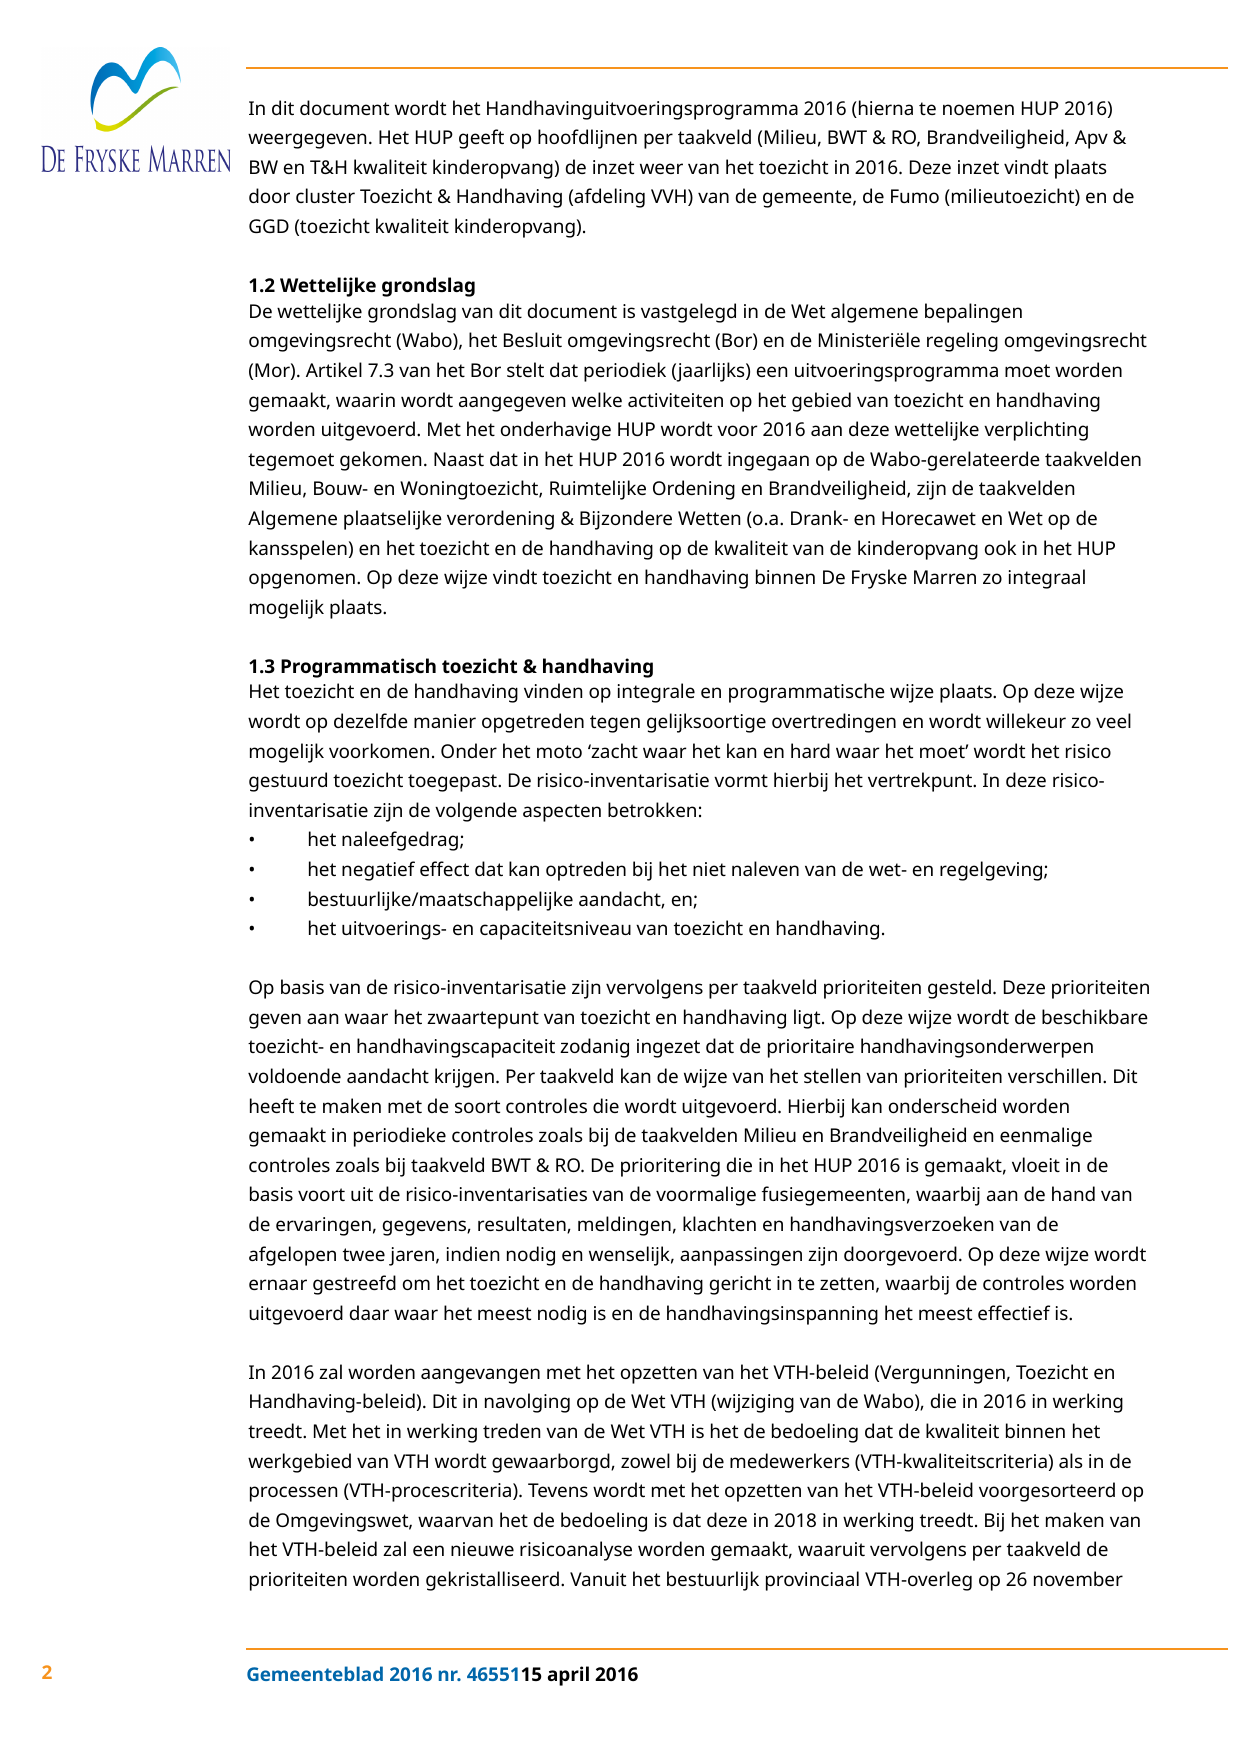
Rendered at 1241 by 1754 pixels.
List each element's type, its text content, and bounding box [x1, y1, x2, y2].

text In 2016 zal worden aangevangen met het opzetten van het VTH-beleid (Vergunningen, Toezicht en Handhaving-beleid). Dit in navolging op de Wet VTH (wijziging van de Wabo), die in 2016 in werking treedt. Met het in werking treden van de Wet VTH is het de bedoeling dat de kwaliteit binnen het werkgebied van VTH wordt gewaarborgd, zowel bij de medewerkers (VTH-kwaliteitscriteria) als in de processen (VTH-procescriteria). Tevens wordt met het opzetten van het VTH-beleid voorgesorteerd op de Omgevingswet, waarvan het de bedoeling is dat deze in 2018 in werking treedt. Bij het maken van het VTH-beleid zal een nieuwe risicoanalyse worden gemaakt, waaruit vervolgens per taakveld de prioriteiten worden gekristalliseerd. Vanuit het bestuurlijk provinciaal VTH-overleg op 26 november [248, 1359, 1152, 1592]
text 1.3 Programmatisch toezicht & handhaving [248, 653, 1152, 679]
text In dit document wordt het Handhavinguitvoeringsprogramma 2016 (hierna te noemen HUP 2016) weergegeven. Het HUP geeft op hoofdlijnen per taakveld (Milieu, BWT & RO, Brandveiligheid, Apv & BW en T&H kwaliteit kinderopvang) de inzet weer van het toezicht in 2016. Deze inzet vindt plaats door cluster Toezicht & Handhaving (afdeling VVH) van de gemeente, de Fumo (milieutoezicht) en de GGD (toezicht kwaliteit kinderopvang). [248, 95, 1152, 239]
list bestuurlijke/maatschappelijke aandacht, en; [248, 886, 1152, 912]
list het naleefgedrag; [248, 827, 1152, 852]
text Het toezicht en de handhaving vinden op integrale en programmatische wijze plaats. Op deze wijze wordt op dezelfde manier opgetreden tegen gelijksoortige overtredingen en wordt willekeur zo veel mogelijk voorkomen. Onder het moto ‘zacht waar het kan en hard waar het moet’ wordt het risico gestuurd toezicht toegepast. De risico-inventarisatie vormt hierbij het vertrekpunt. In deze risico-inventarisatie zijn de volgende aspecten betrokken: [248, 679, 1152, 823]
text 1.2 Wettelijke grondslag [248, 272, 1152, 298]
text Op basis van de risico-inventarisatie zijn vervolgens per taakveld prioriteiten gesteld. Deze prioriteiten geven aan waar het zwaartepunt van toezicht en handhaving ligt. Op deze wijze wordt de beschikbare toezicht- en handhavingscapaciteit zodanig ingezet dat de prioritaire handhavingsonderwerpen voldoende aandacht krijgen. Per taakveld kan de wijze van het stellen van prioriteiten verschillen. Dit heeft te maken met de soort controles die wordt uitgevoerd. Hierbij kan onderscheid worden gemaakt in periodieke controles zoals bij de taakvelden Milieu en Brandveiligheid en eenmalige controles zoals bij taakveld BWT & RO. De prioritering die in het HUP 2016 is gemaakt, vloeit in de basis voort uit de risico-inventarisaties van de voormalige fusiegemeenten, waarbij aan de hand van de ervaringen, gegevens, resultaten, meldingen, klachten en handhavingsverzoeken van de afgelopen twee jaren, indien nodig en wenselijk, aanpassingen zijn doorgevoerd. Op deze wijze wordt ernaar gestreefd om het toezicht en de handhaving gericht in te zetten, waarbij de controles worden uitgevoerd daar waar het meest nodig is en de handhavingsinspanning het meest effectief is. [248, 974, 1152, 1326]
text De wettelijke grondslag van dit document is vastgelegd in de Wet algemene bepalingen omgevingsrecht (Wabo), het Besluit omgevingsrecht (Bor) en de Ministeriële regeling omgevingsrecht (Mor). Artikel 7.3 van het Bor stelt dat periodiek (jaarlijks) een uitvoeringsprogramma moet worden gemaakt, waarin wordt aangegeven welke activiteiten op het gebied van toezicht en handhaving worden uitgevoerd. Met het onderhavige HUP wordt voor 2016 aan deze wettelijke verplichting tegemoet gekomen. Naast dat in het HUP 2016 wordt ingegaan op de Wabo-gerelateerde taakvelden Milieu, Bouw- en Woningtoezicht, Ruimtelijke Ordening en Brandveiligheid, zijn de taakvelden Algemene plaatselijke verordening & Bijzondere Wetten (o.a. Drank- en Horecawet en Wet op de kansspelen) en het toezicht en de handhaving op de kwaliteit van de kinderopvang ook in het HUP opgenomen. Op deze wijze vindt toezicht en handhaving binnen De Fryske Marren zo integraal mogelijk plaats. [248, 298, 1152, 619]
list het uitvoerings- en capaciteitsniveau van toezicht en handhaving. [248, 915, 1152, 941]
picture [41, 47, 231, 172]
list het negatief effect dat kan optreden bij het niet naleven van de wet- en regelgeving; [248, 856, 1152, 882]
